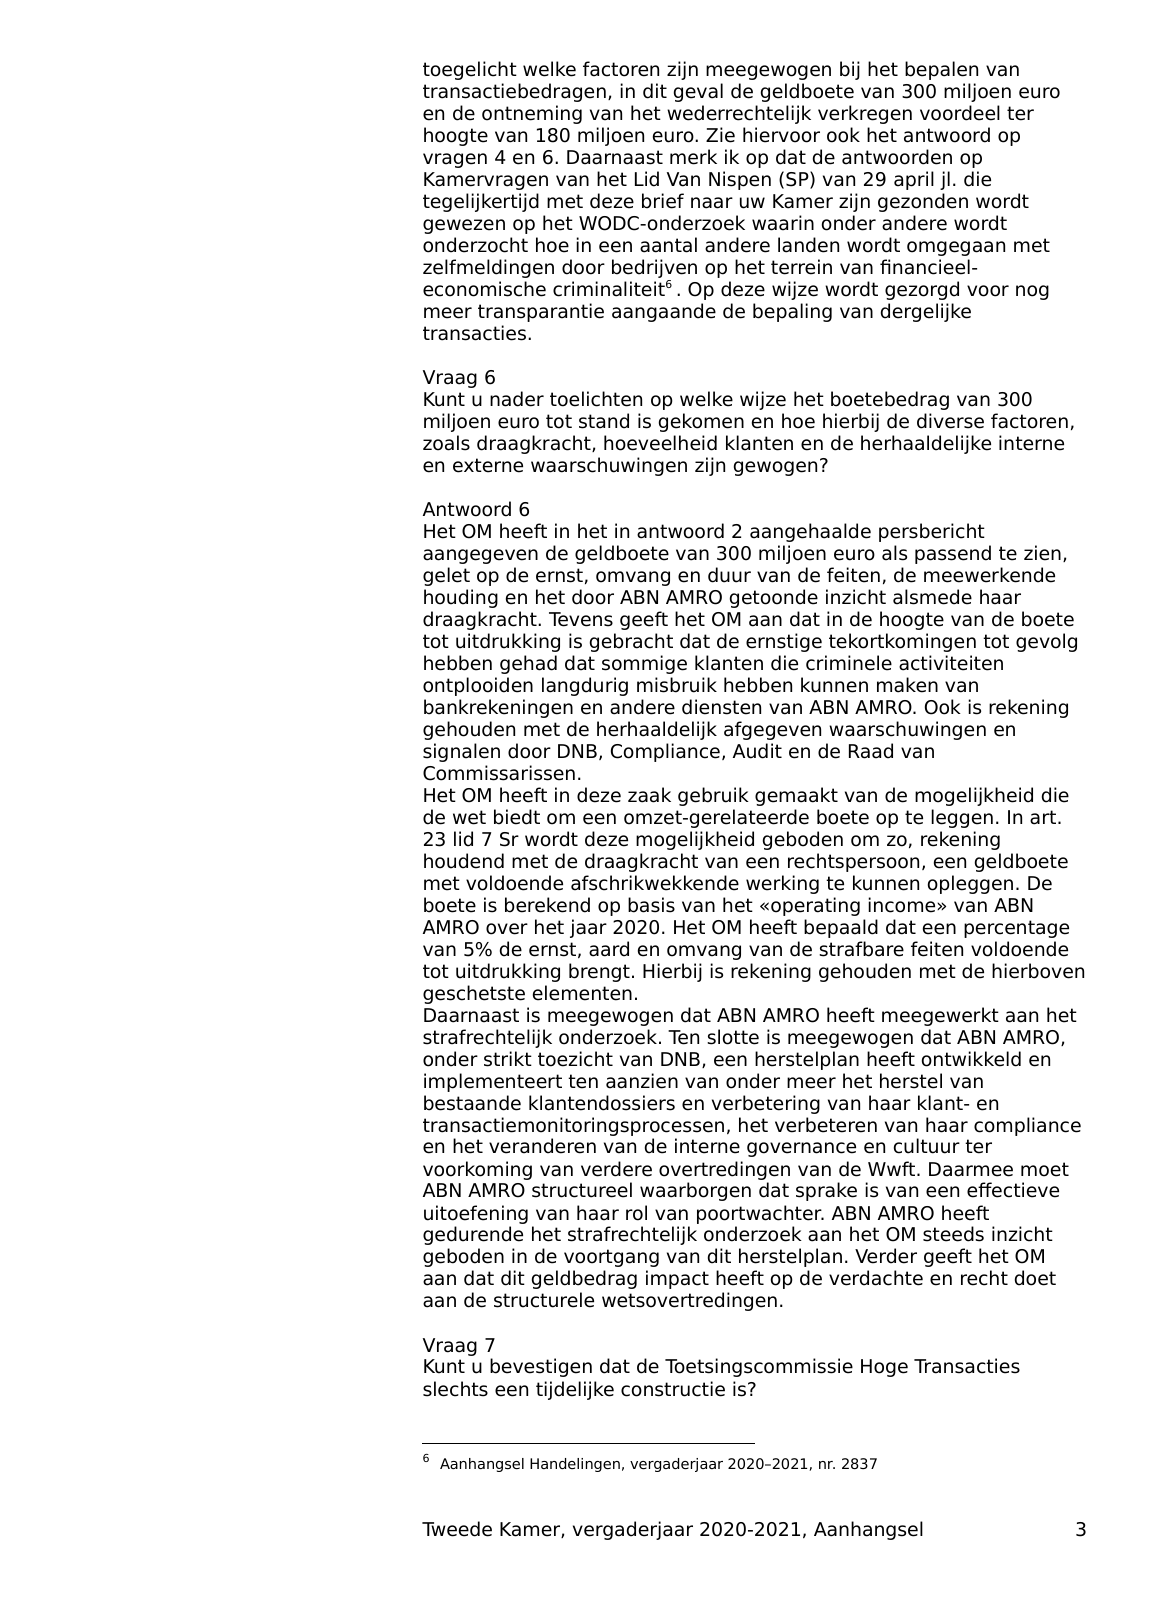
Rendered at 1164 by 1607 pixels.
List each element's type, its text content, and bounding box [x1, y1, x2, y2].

text Het OM heeft in het in antwoord 2 aangehaalde persbericht aangegeven de geldboete van 300 miljoen euro als passend te zien, gelet op de ernst, omvang en duur van de feiten, de meewerkende houding en het door ABN AMRO getoonde inzicht alsmede haar draagkracht. Tevens geeft het OM aan dat in de hoogte van de boete tot uitdrukking is gebracht dat de ernstige tekortkomingen tot gevolg hebben gehad dat sommige klanten die criminele activiteiten ontplooiden langdurig misbruik hebben kunnen maken van bankrekeningen en andere diensten van ABN AMRO. Ook is rekening gehouden met de herhaaldelijk afgegeven waarschuwingen en signalen door DNB, Compliance, Audit en de Raad van Commissarissen. [422, 521, 1087, 785]
text Kunt u bevestigen dat de Toetsingscommissie Hoge Transacties slechts een tijdelijke constructie is? [422, 1356, 1087, 1400]
text Antwoord 6 [422, 499, 1087, 521]
text Daarnaast is meegewogen dat ABN AMRO heeft meegewerkt aan het strafrechtelijk onderzoek. Ten slotte is meegewogen dat ABN AMRO, onder strikt toezicht van DNB, een herstelplan heeft ontwikkeld en implementeert ten aanzien van onder meer het herstel van bestaande klantendossiers en verbetering van haar klant- en transactiemonitoringsprocessen, het verbeteren van haar compliance en het veranderen van de interne governance en cultuur ter voorkoming van verdere overtredingen van de Wwft. Daarmee moet ABN AMRO structureel waarborgen dat sprake is van een effectieve uitoefening van haar rol van poortwachter. ABN AMRO heeft gedurende het strafrechtelijk onderzoek aan het OM steeds inzicht geboden in de voortgang van dit herstelplan. Verder geeft het OM aan dat dit geldbedrag impact heeft op de verdachte en recht doet aan de structurele wetsovertredingen. [422, 1004, 1087, 1312]
text Vraag 6 [422, 367, 1087, 389]
text toegelicht welke factoren zijn meegewogen bij het bepalen van transactiebedragen, in dit geval de geldboete van 300 miljoen euro en de ontneming van het wederrechtelijk verkregen voordeel ter hoogte van 180 miljoen euro. Zie hiervoor ook het antwoord op vragen 4 en 6. Daarnaast merk ik op dat de antwoorden op Kamervragen van het Lid Van Nispen (SP) van 29 april jl. die tegelijkertijd met deze brief naar uw Kamer zijn gezonden wordt gewezen op het WODC-onderzoek waarin onder andere wordt onderzocht hoe in een aantal andere landen wordt omgegaan met zelfmeldingen door bedrijven op het terrein van financieel-economische criminaliteit. Op deze wijze wordt gezorgd voor nog meer transparantie aangaande de bepaling van dergelijke transacties. [422, 59, 1087, 345]
text Aanhangsel Handelingen, vergaderjaar 2020–2021, nr. 2837 [422, 1452, 1087, 1474]
text Het OM heeft in deze zaak gebruik gemaakt van de mogelijkheid die de wet biedt om een omzet-gerelateerde boete op te leggen. In art. 23 lid 7 Sr wordt deze mogelijkheid geboden om zo, rekening houdend met de draagkracht van een rechtspersoon, een geldboete met voldoende afschrikwekkende werking te kunnen opleggen. De boete is berekend op basis van het «operating income» van ABN AMRO over het jaar 2020. Het OM heeft bepaald dat een percentage van 5% de ernst, aard en omvang van de strafbare feiten voldoende tot uitdrukking brengt. Hierbij is rekening gehouden met de hierboven geschetste elementen. [422, 785, 1087, 1004]
text Kunt u nader toelichten op welke wijze het boetebedrag van 300 miljoen euro tot stand is gekomen en hoe hierbij de diverse factoren, zoals draagkracht, hoeveelheid klanten en de herhaaldelijke interne en externe waarschuwingen zijn gewogen? [422, 389, 1087, 477]
text Vraag 7 [422, 1334, 1087, 1356]
